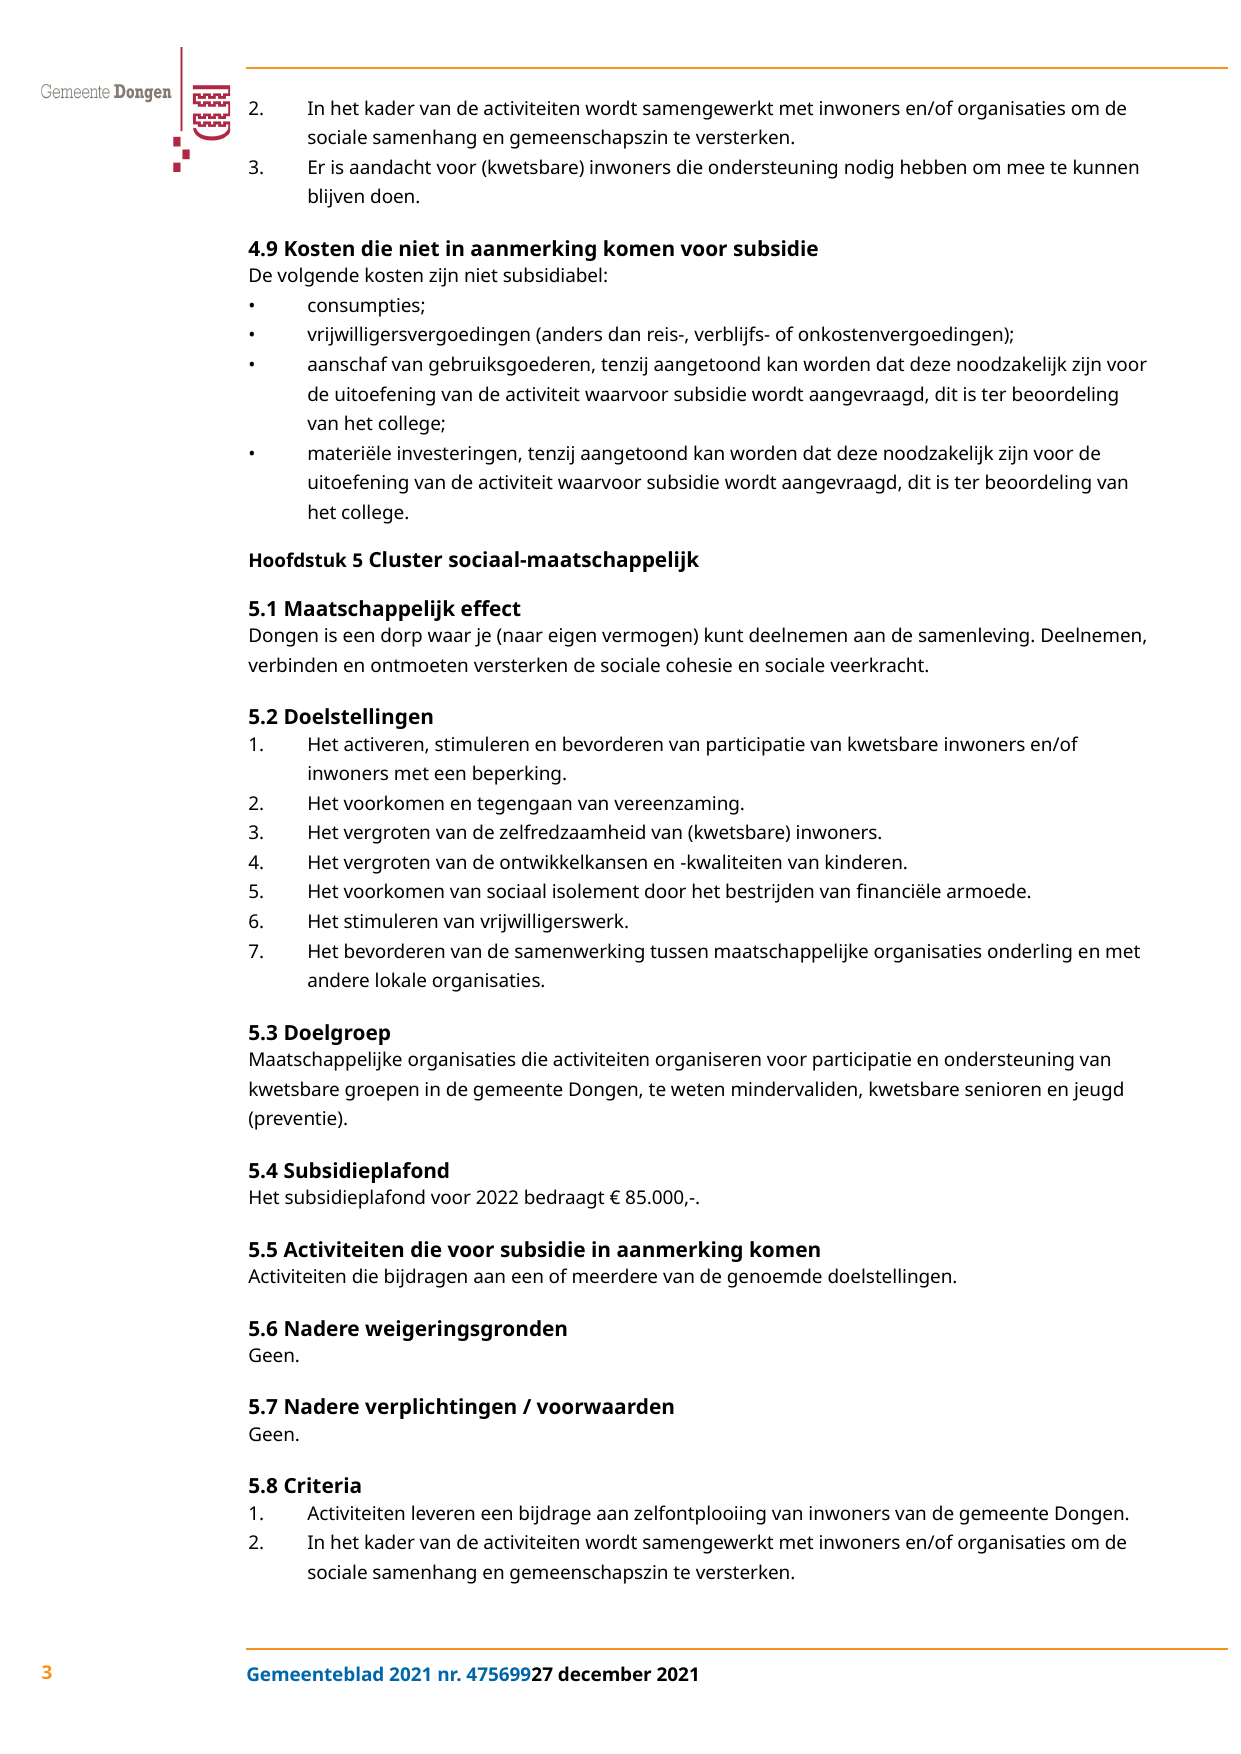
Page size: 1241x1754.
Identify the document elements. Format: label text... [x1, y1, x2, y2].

text Geen. [248, 1421, 1152, 1447]
list In het kader van de activiteiten wordt samengewerkt met inwoners en/of organisaties om de sociale samenhang en gemeenschapszin te versterken. [248, 1529, 1152, 1585]
text 5.8 Criteria [248, 1471, 1152, 1500]
list Het vergroten van de ontwikkelkansen en -kwaliteiten van kinderen. [248, 849, 1152, 875]
list Het activeren, stimuleren en bevorderen van participatie van kwetsbare inwoners en/of inwoners met een beperking. [248, 731, 1152, 786]
list Er is aandacht voor (kwetsbare) inwoners die ondersteuning nodig hebben om mee te kunnen blijven doen. [248, 154, 1152, 209]
list Activiteiten leveren een bijdrage aan zelfontplooiing van inwoners van de gemeente Dongen. [248, 1500, 1152, 1526]
list In het kader van de activiteiten wordt samengewerkt met inwoners en/of organisaties om de sociale samenhang en gemeenschapszin te versterken. [248, 95, 1152, 150]
text De volgende kosten zijn niet subsidiabel: [248, 262, 1152, 288]
text 5.5 Activiteiten die voor subsidie in aanmerking komen [248, 1235, 1152, 1263]
text 5.2 Doelstellingen [248, 702, 1152, 731]
list Het vergroten van de zelfredzaamheid van (kwetsbare) inwoners. [248, 819, 1152, 845]
list aanschaf van gebruiksgoederen, tenzij aangetoond kan worden dat deze noodzakelijk zijn voor de uitoefening van de activiteit waarvoor subsidie wordt aangevraagd, dit is ter beoordeling van het college; [248, 351, 1152, 436]
text 4.9 Kosten die niet in aanmerking komen voor subsidie [248, 234, 1152, 262]
text Dongen is een dorp waar je (naar eigen vermogen) kunt deelnemen aan de samenleving. Deelnemen, verbinden en ontmoeten versterken de sociale cohesie en sociale veerkracht. [248, 622, 1152, 678]
text Geen. [248, 1342, 1152, 1368]
list consumpties; [248, 292, 1152, 318]
text Het subsidieplafond voor 2022 bedraagt € 85.000,-. [248, 1184, 1152, 1210]
list Het stimuleren van vrijwilligerswerk. [248, 908, 1152, 934]
text Hoofdstuk 5 Cluster sociaal-maatschappelijk [248, 545, 1152, 573]
text 5.3 Doelgroep [248, 1018, 1152, 1046]
text 5.1 Maatschappelijk effect [248, 594, 1152, 622]
text 5.4 Subsidieplafond [248, 1156, 1152, 1184]
text 5.7 Nadere verplichtingen / voorwaarden [248, 1392, 1152, 1421]
text Activiteiten die bijdragen aan een of meerdere van de genoemde doelstellingen. [248, 1263, 1152, 1289]
picture [41, 47, 231, 172]
list vrijwilligersvergoedingen (anders dan reis-, verblijfs- of onkostenvergoedingen); [248, 322, 1152, 347]
text Maatschappelijke organisaties die activiteiten organiseren voor participatie en ondersteuning van kwetsbare groepen in de gemeente Dongen, te weten mindervaliden, kwetsbare senioren en jeugd (preventie). [248, 1046, 1152, 1131]
list materiële investeringen, tenzij aangetoond kan worden dat deze noodzakelijk zijn voor de uitoefening van de activiteit waarvoor subsidie wordt aangevraagd, dit is ter beoordeling van het college. [248, 440, 1152, 525]
list Het voorkomen en tegengaan van vereenzaming. [248, 790, 1152, 816]
list Het voorkomen van sociaal isolement door het bestrijden van financiële armoede. [248, 879, 1152, 904]
list Het bevorderen van de samenwerking tussen maatschappelijke organisaties onderling en met andere lokale organisaties. [248, 938, 1152, 993]
text 5.6 Nadere weigeringsgronden [248, 1314, 1152, 1342]
